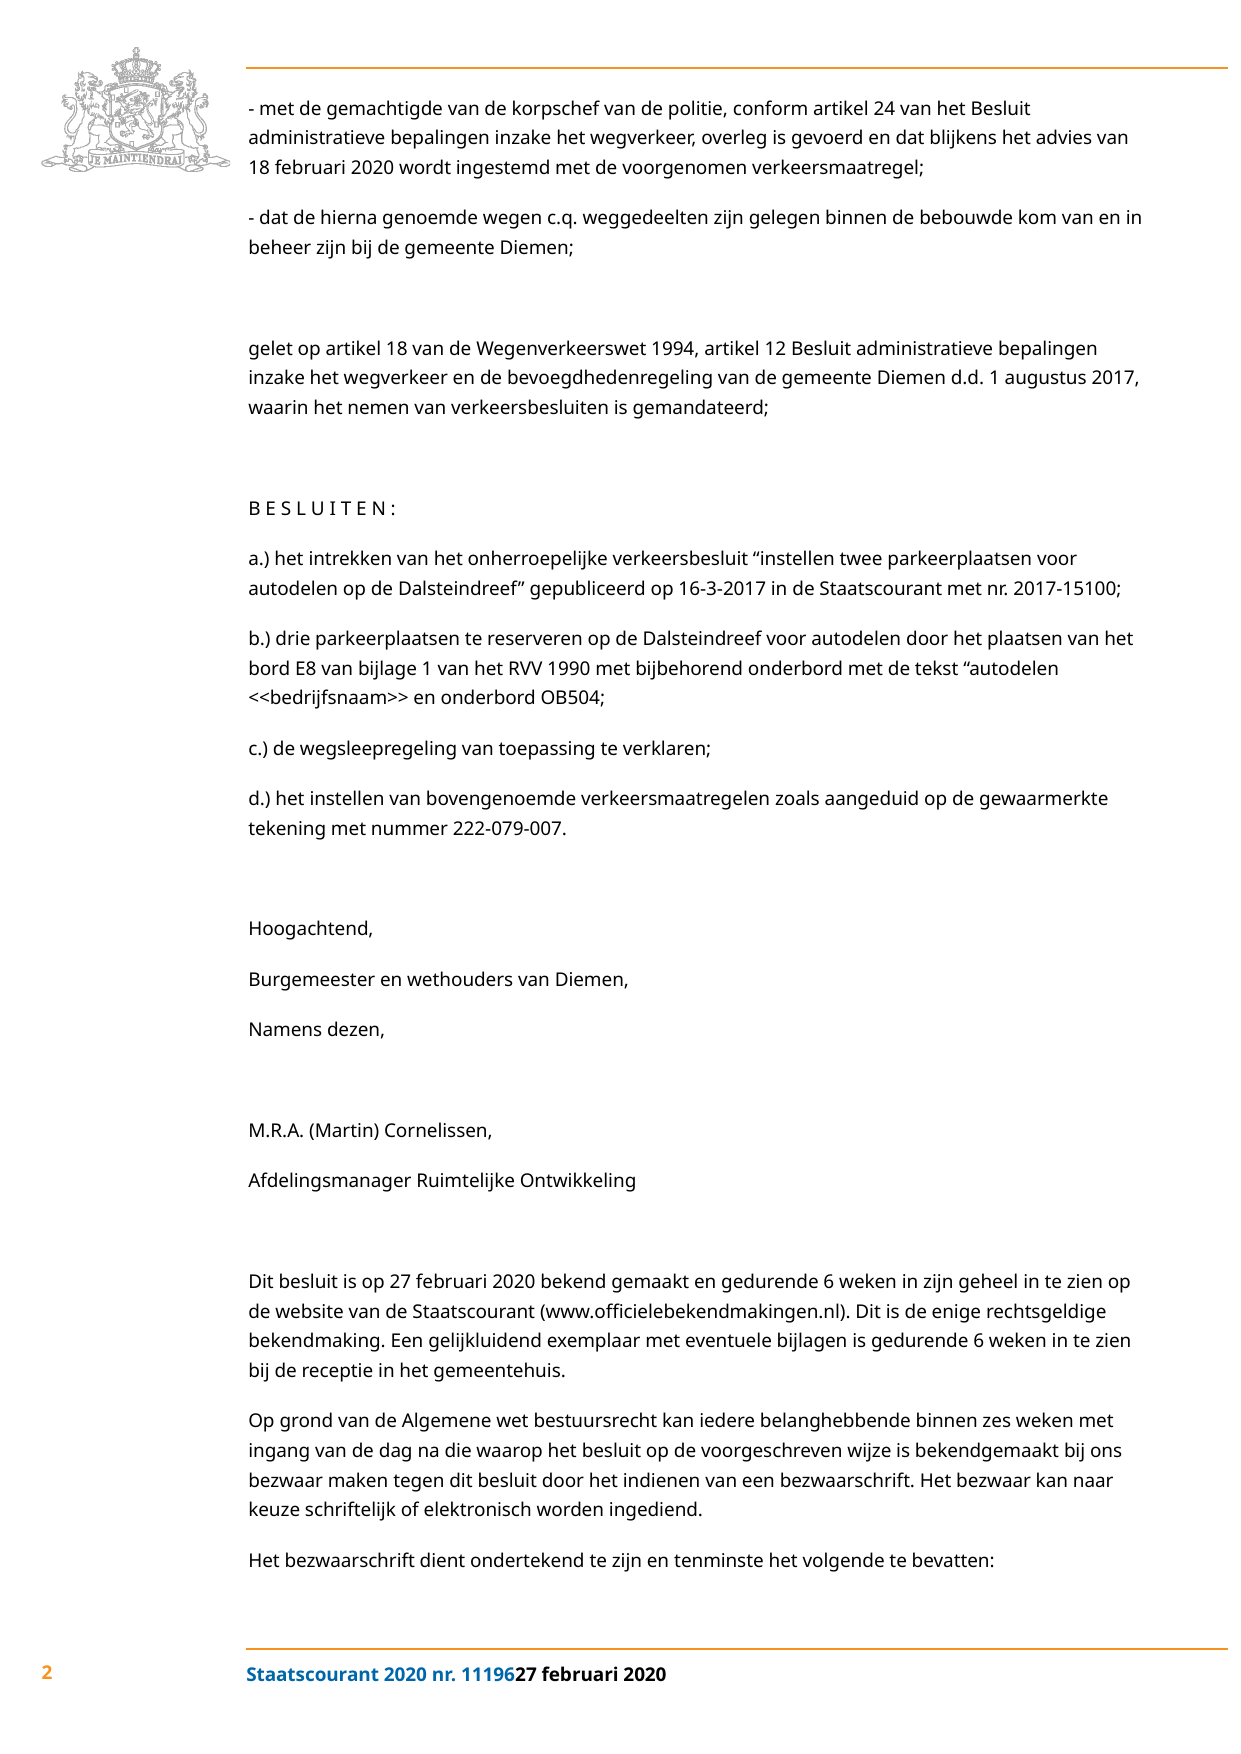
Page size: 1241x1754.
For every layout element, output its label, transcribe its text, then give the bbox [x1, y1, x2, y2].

text Burgemeester en wethouders van Diemen, [248, 966, 1152, 992]
text Hoogachtend, [248, 916, 1152, 941]
text Dit besluit is op 27 februari 2020 bekend gemaakt en gedurende 6 weken in zijn geheel in te zien op de website van de Staatscourant (www.officielebekendmakingen.nl). Dit is de enige rechtsgeldige bekendmaking. Een gelijkluidend exemplaar met eventuele bijlagen is gedurende 6 weken in te zien bij de receptie in het gemeentehuis. [248, 1268, 1152, 1383]
text b.) drie parkeerplaatsen te reserveren op de Dalsteindreef voor autodelen door het plaatsen van het bord E8 van bijlage 1 van het RVV 1990 met bijbehorend onderbord met de tekst “autodelen <<bedrijfsnaam>> en onderbord OB504; [248, 625, 1152, 710]
text B E S L U I T E N : [248, 495, 1152, 521]
text Namens dezen, [248, 1016, 1152, 1042]
text a.) het intrekken van het onherroepelijke verkeersbesluit “instellen twee parkeerplaatsen voor autodelen op de Dalsteindreef” gepubliceerd op 16-3-2017 in de Staatscourant met nr. 2017-15100; [248, 545, 1152, 601]
text c.) de wegsleepregeling van toepassing te verklaren; [248, 735, 1152, 761]
text - dat de hierna genoemde wegen c.q. weggedeelten zijn gelegen binnen de bebouwde kom van en in beheer zijn bij de gemeente Diemen; [248, 204, 1152, 260]
text Op grond van de Algemene wet bestuursrecht kan iedere belanghebbende binnen zes weken met ingang van de dag na die waarop het besluit op de voorgeschreven wijze is bekendgemaakt bij ons bezwaar maken tegen dit besluit door het indienen van een bezwaarschrift. Het bezwaar kan naar keuze schriftelijk of elektronisch worden ingediend. [248, 1408, 1152, 1522]
text gelet op artikel 18 van de Wegenverkeerswet 1994, artikel 12 Besluit administratieve bepalingen inzake het wegverkeer en de bevoegdhedenregeling van de gemeente Diemen d.d. 1 augustus 2017, waarin het nemen van verkeersbesluiten is gemandateerd; [248, 335, 1152, 420]
text - met de gemachtigde van de korpschef van de politie, conform artikel 24 van het Besluit administratieve bepalingen inzake het wegverkeer, overleg is gevoerd en dat blijkens het advies van 18 februari 2020 wordt ingestemd met de voorgenomen verkeersmaatregel; [248, 95, 1152, 180]
picture [41, 47, 231, 172]
text d.) het instellen van bovengenoemde verkeersmaatregelen zoals aangeduid op de gewaarmerkte tekening met nummer 222-079-007. [248, 785, 1152, 841]
text Het bezwaarschrift dient ondertekend te zijn en tenminste het volgende te bevatten: [248, 1547, 1152, 1573]
text M.R.A. (Martin) Cornelissen, [248, 1117, 1152, 1143]
text Afdelingsmanager Ruimtelijke Ontwikkeling [248, 1168, 1152, 1193]
